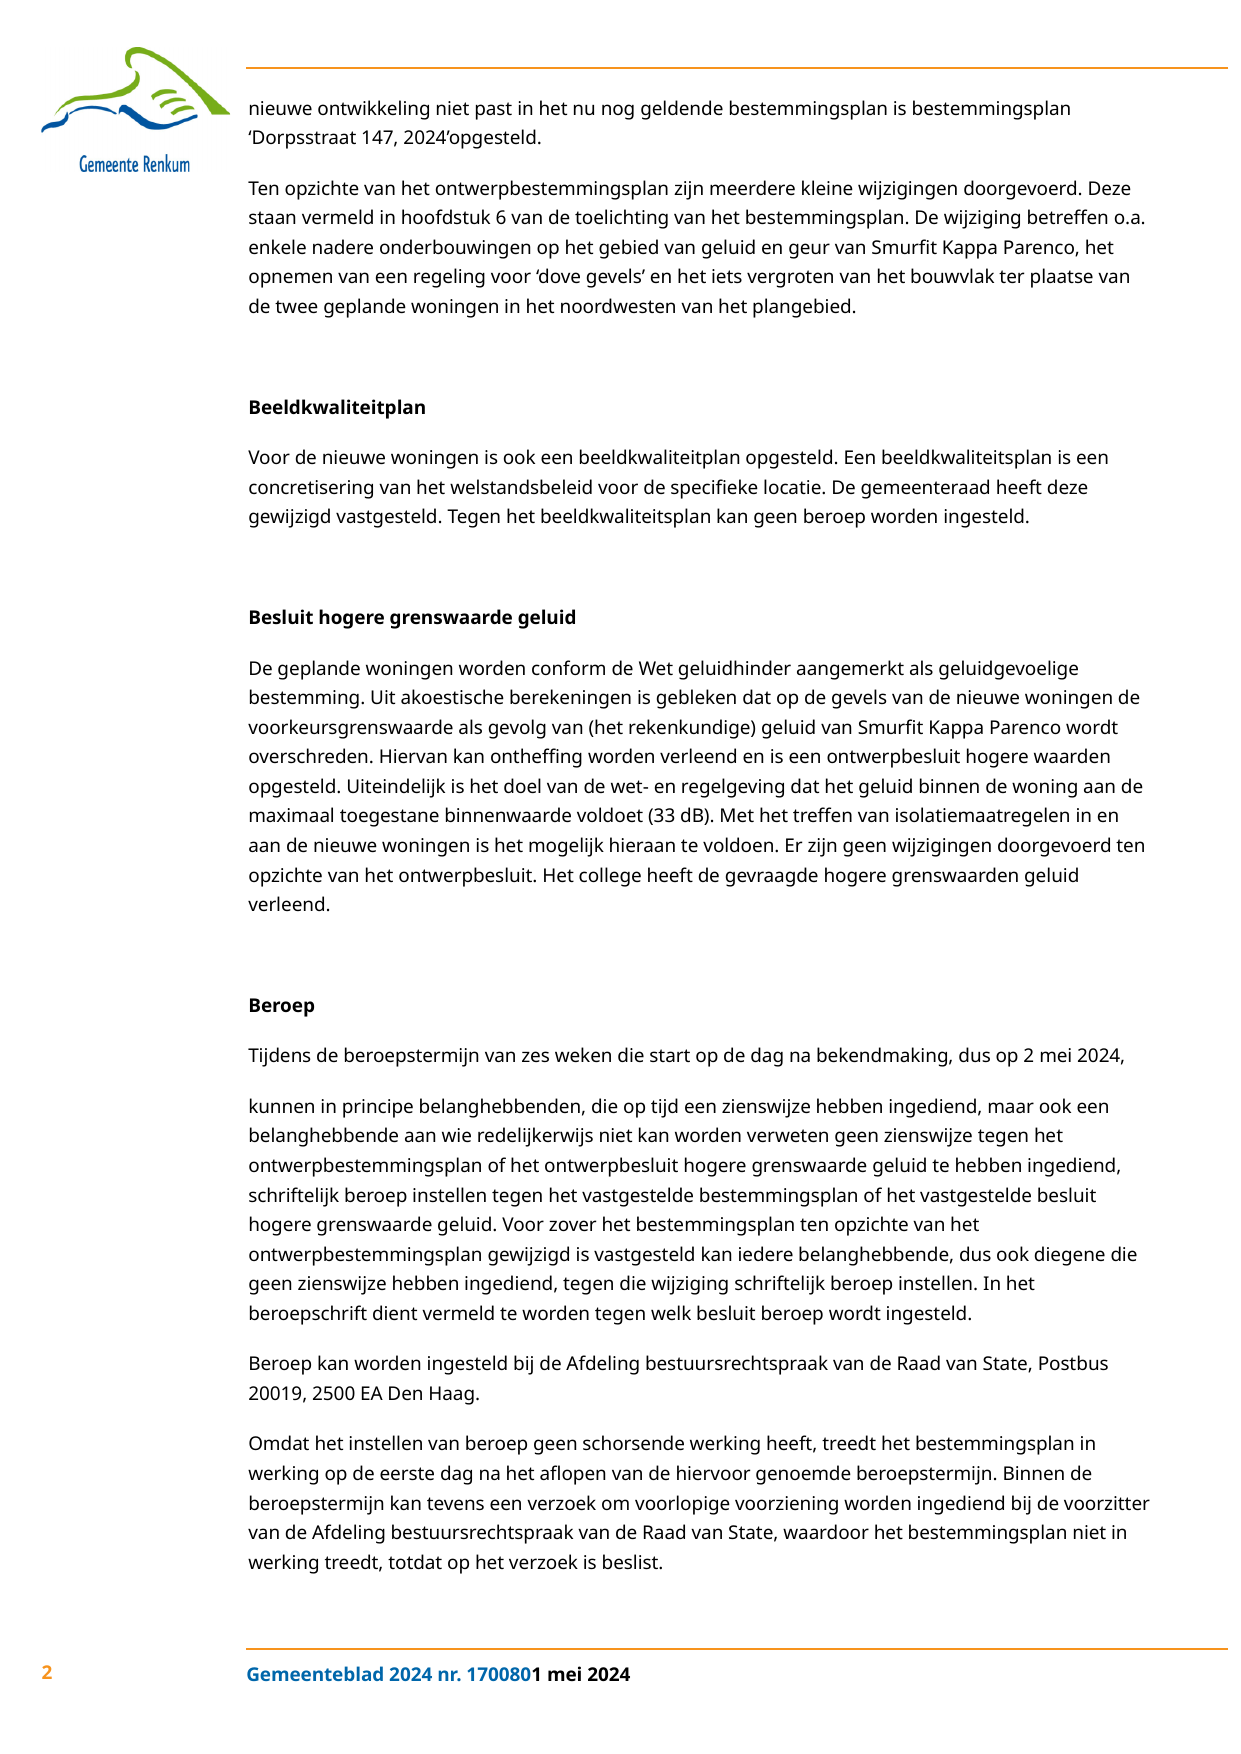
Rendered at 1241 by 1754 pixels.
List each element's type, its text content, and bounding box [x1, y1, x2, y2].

text nieuwe ontwikkeling niet past in het nu nog geldende bestemmingsplan is bestemmingsplan ‘Dorpsstraat 147, 2024’opgesteld. [248, 95, 1152, 150]
text Voor de nieuwe woningen is ook een beeldkwaliteitplan opgesteld. Een beeldkwaliteitsplan is een concretisering van het welstandsbeleid voor de specifieke locatie. De gemeenteraad heeft deze gewijzigd vastgesteld. Tegen het beeldkwaliteitsplan kan geen beroep worden ingesteld. [248, 444, 1152, 529]
text Beroep kan worden ingesteld bij de Afdeling bestuursrechtspraak van de Raad van State, Postbus 20019, 2500 EA Den Haag. [248, 1351, 1152, 1406]
text Besluit hogere grenswaarde geluid [248, 604, 1152, 630]
text kunnen in principe belanghebbenden, die op tijd een zienswijze hebben ingediend, maar ook een belanghebbende aan wie redelijkerwijs niet kan worden verweten geen zienswijze tegen het ontwerpbestemmingsplan of het ontwerpbesluit hogere grenswaarde geluid te hebben ingediend, schriftelijk beroep instellen tegen het vastgestelde bestemmingsplan of het vastgestelde besluit hogere grenswaarde geluid. Voor zover het bestemmingsplan ten opzichte van het ontwerpbestemmingsplan gewijzigd is vastgesteld kan iedere belanghebbende, dus ook diegene die geen zienswijze hebben ingediend, tegen die wijziging schriftelijk beroep instellen. In het beroepschrift dient vermeld te worden tegen welk besluit beroep wordt ingesteld. [248, 1093, 1152, 1326]
text De geplande woningen worden conform de Wet geluidhinder aangemerkt als geluidgevoelige bestemming. Uit akoestische berekeningen is gebleken dat op de gevels van de nieuwe woningen de voorkeursgrenswaarde als gevolg van (het rekenkundige) geluid van Smurfit Kappa Parenco wordt overschreden. Hiervan kan ontheffing worden verleend en is een ontwerpbesluit hogere waarden opgesteld. Uiteindelijk is het doel van de wet- en regelgeving dat het geluid binnen de woning aan de maximaal toegestane binnenwaarde voldoet (33 dB). Met het treffen van isolatiemaatregelen in en aan de nieuwe woningen is het mogelijk hieraan te voldoen. Er zijn geen wijzigingen doorgevoerd ten opzichte van het ontwerpbesluit. Het college heeft de gevraagde hogere grenswaarden geluid verleend. [248, 655, 1152, 917]
text Omdat het instellen van beroep geen schorsende werking heeft, treedt het bestemmingsplan in werking op de eerste dag na het aflopen van de hiervoor genoemde beroepstermijn. Binnen de beroepstermijn kan tevens een verzoek om voorlopige voorziening worden ingediend bij de voorzitter van de Afdeling bestuursrechtspraak van de Raad van State, waardoor het bestemmingsplan niet in werking treedt, totdat op het verzoek is beslist. [248, 1431, 1152, 1575]
text Tijdens de beroepstermijn van zes weken die start op de dag na bekendmaking, dus op 2 mei 2024, [248, 1043, 1152, 1068]
picture [41, 47, 231, 172]
text Ten opzichte van het ontwerpbestemmingsplan zijn meerdere kleine wijzigingen doorgevoerd. Deze staan vermeld in hoofdstuk 6 van de toelichting van het bestemmingsplan. De wijziging betreffen o.a. enkele nadere onderbouwingen op het gebied van geluid en geur van Smurfit Kappa Parenco, het opnemen van een regeling voor ‘dove gevels’ en het iets vergroten van het bouwvlak ter plaatse van de twee geplande woningen in het noordwesten van het plangebied. [248, 175, 1152, 319]
text Beroep [248, 992, 1152, 1018]
text Beeldkwaliteitplan [248, 394, 1152, 420]
